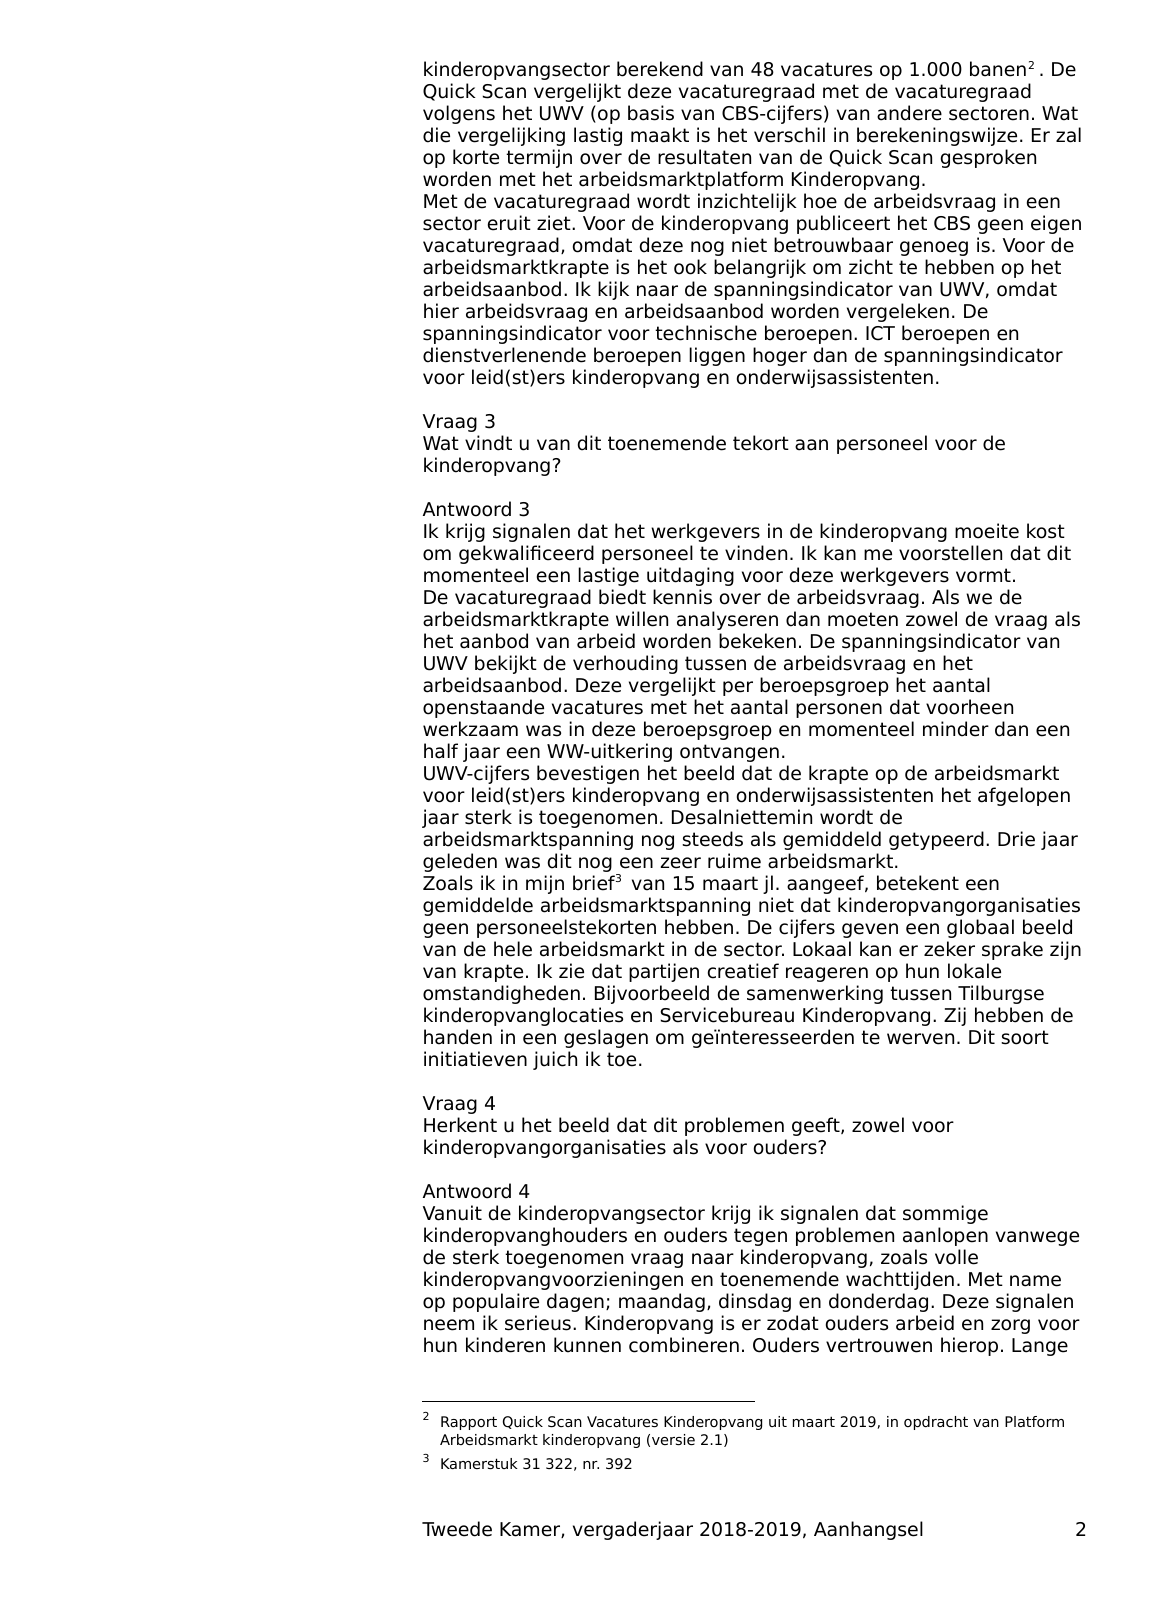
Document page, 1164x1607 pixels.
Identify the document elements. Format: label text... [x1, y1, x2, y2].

text Wat vindt u van dit toenemende tekort aan personeel voor de kinderopvang? [422, 433, 1087, 477]
text kinderopvangsector berekend van 48 vacatures op 1.000 banen. De Quick Scan vergelijkt deze vacaturegraad met de vacaturegraad volgens het UWV (op basis van CBS-cijfers) van andere sectoren. Wat die vergelijking lastig maakt is het verschil in berekeningswijze. Er zal op korte termijn over de resultaten van de Quick Scan gesproken worden met het arbeidsmarktplatform Kinderopvang. [422, 59, 1087, 191]
text Antwoord 3 [422, 499, 1087, 521]
text De vacaturegraad biedt kennis over de arbeidsvraag. Als we de arbeidsmarktkrapte willen analyseren dan moeten zowel de vraag als het aanbod van arbeid worden bekeken. De spanningsindicator van UWV bekijkt de verhouding tussen de arbeidsvraag en het arbeidsaanbod. Deze vergelijkt per beroepsgroep het aantal openstaande vacatures met het aantal personen dat voorheen werkzaam was in deze beroepsgroep en momenteel minder dan een half jaar een WW-uitkering ontvangen. [422, 587, 1087, 763]
text Vraag 4 [422, 1093, 1087, 1115]
text Vanuit de kinderopvangsector krijg ik signalen dat sommige kinderopvanghouders en ouders tegen problemen aanlopen vanwege de sterk toegenomen vraag naar kinderopvang, zoals volle kinderopvangvoorzieningen en toenemende wachttijden. Met name op populaire dagen; maandag, dinsdag en donderdag. Deze signalen neem ik serieus. Kinderopvang is er zodat ouders arbeid en zorg voor hun kinderen kunnen combineren. Ouders vertrouwen hierop. Lange [422, 1203, 1087, 1357]
text Met de vacaturegraad wordt inzichtelijk hoe de arbeidsvraag in een sector eruit ziet. Voor de kinderopvang publiceert het CBS geen eigen vacaturegraad, omdat deze nog niet betrouwbaar genoeg is. Voor de arbeidsmarktkrapte is het ook belangrijk om zicht te hebben op het arbeidsaanbod. Ik kijk naar de spanningsindicator van UWV, omdat hier arbeidsvraag en arbeidsaanbod worden vergeleken. De spanningsindicator voor technische beroepen. ICT beroepen en dienstverlenende beroepen liggen hoger dan de spanningsindicator voor leid(st)ers kinderopvang en onderwijsassistenten. [422, 191, 1087, 389]
text Zoals ik in mijn brief van 15 maart jl. aangeef, betekent een gemiddelde arbeidsmarktspanning niet dat kinderopvangorganisaties geen personeelstekorten hebben. De cijfers geven een globaal beeld van de hele arbeidsmarkt in de sector. Lokaal kan er zeker sprake zijn van krapte. Ik zie dat partijen creatief reageren op hun lokale omstandigheden. Bijvoorbeeld de samenwerking tussen Tilburgse kinderopvanglocaties en Servicebureau Kinderopvang. Zij hebben de handen in een geslagen om geïnteresseerden te werven. Dit soort initiatieven juich ik toe. [422, 873, 1087, 1071]
text Vraag 3 [422, 411, 1087, 433]
text Kamerstuk 31 322, nr. 392 [422, 1452, 1087, 1474]
text Ik krijg signalen dat het werkgevers in de kinderopvang moeite kost om gekwalificeerd personeel te vinden. Ik kan me voorstellen dat dit momenteel een lastige uitdaging voor deze werkgevers vormt. [422, 521, 1087, 587]
text Rapport Quick Scan Vacatures Kinderopvang uit maart 2019, in opdracht van Platform Arbeidsmarkt kinderopvang (versie 2.1) [422, 1410, 1087, 1449]
text Antwoord 4 [422, 1181, 1087, 1203]
text Herkent u het beeld dat dit problemen geeft, zowel voor kinderopvangorganisaties als voor ouders? [422, 1115, 1087, 1159]
text UWV-cijfers bevestigen het beeld dat de krapte op de arbeidsmarkt voor leid(st)ers kinderopvang en onderwijsassistenten het afgelopen jaar sterk is toegenomen. Desalniettemin wordt de arbeidsmarktspanning nog steeds als gemiddeld getypeerd. Drie jaar geleden was dit nog een zeer ruime arbeidsmarkt. [422, 763, 1087, 873]
